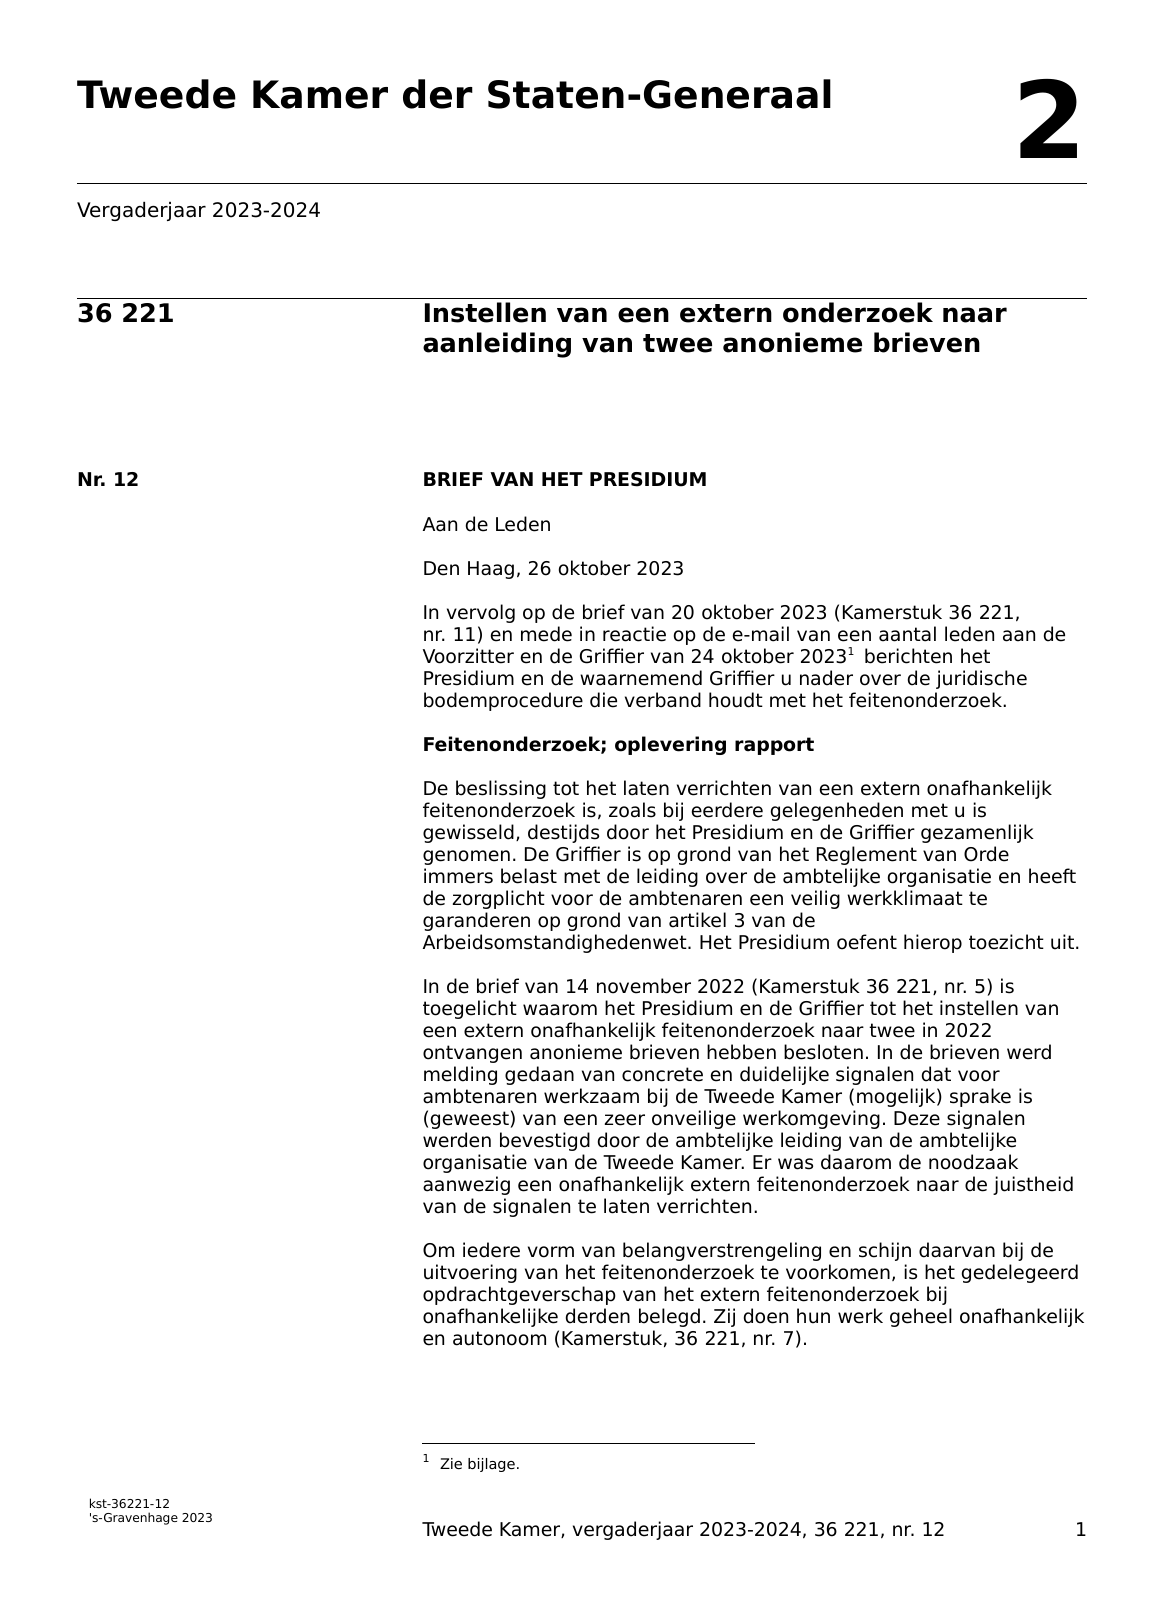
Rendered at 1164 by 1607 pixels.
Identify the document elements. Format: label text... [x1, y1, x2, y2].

text 's-Gravenhage 2023 [88, 1511, 323, 1525]
text Om iedere vorm van belangverstrengeling en schijn daarvan bij de uitvoering van het feitenonderzoek te voorkomen, is het gedelegeerd opdrachtgeverschap van het extern feitenonderzoek bij onafhankelijke derden belegd. Zij doen hun werk geheel onafhankelijk en autonoom (Kamerstuk, 36 221, nr. 7). [422, 1240, 1087, 1350]
text De beslissing tot het laten verrichten van een extern onafhankelijk feitenonderzoek is, zoals bij eerdere gelegenheden met u is gewisseld, destijds door het Presidium en de Griffier gezamenlijk genomen. De Griffier is op grond van het Reglement van Orde immers belast met de leiding over de ambtelijke organisatie en heeft de zorgplicht voor de ambtenaren een veilig werkklimaat te garanderen op grond van artikel 3 van de Arbeidsomstandighedenwet. Het Presidium oefent hierop toezicht uit. [422, 778, 1087, 954]
subtitle Nr. 12 BRIEF VAN HET PRESIDIUM [77, 469, 1087, 491]
table_header Tweede Kamer der Staten-Generaal [77, 59, 886, 183]
table_cell Vergaderjaar 2023-2024 [77, 184, 1087, 298]
text Zie bijlage. [422, 1452, 1087, 1474]
text In de brief van 14 november 2022 (Kamerstuk 36 221, nr. 5) is toegelicht waarom het Presidium en de Griffier tot het instellen van een extern onafhankelijk feitenonderzoek naar twee in 2022 ontvangen anonieme brieven hebben besloten. In de brieven werd melding gedaan van concrete en duidelijke signalen dat voor ambtenaren werkzaam bij de Tweede Kamer (mogelijk) sprake is (geweest) van een zeer onveilige werkomgeving. Deze signalen werden bevestigd door de ambtelijke leiding van de ambtelijke organisatie van de Tweede Kamer. Er was daarom de noodzaak aanwezig een onafhankelijk extern feitenonderzoek naar de juistheid van de signalen te laten verrichten. [422, 976, 1087, 1218]
text Den Haag, 26 oktober 2023 [422, 558, 1087, 580]
text Aan de Leden [422, 513, 1087, 536]
subtitle Feitenonderzoek; oplevering rapport [422, 734, 1087, 756]
table_header 2 [886, 59, 1087, 183]
subtitle 36 221 Instellen van een extern onderzoek naar aanleiding van twee anonieme brieven [77, 299, 1087, 358]
text kst-36221-12 [88, 1497, 323, 1511]
text In vervolg op de brief van 20 oktober 2023 (Kamerstuk 36 221, nr. 11) en mede in reactie op de e-mail van een aantal leden aan de Voorzitter en de Griffier van 24 oktober 2023 berichten het Presidium en de waarnemend Griffier u nader over de juridische bodemprocedure die verband houdt met het feitenonderzoek. [422, 602, 1087, 712]
